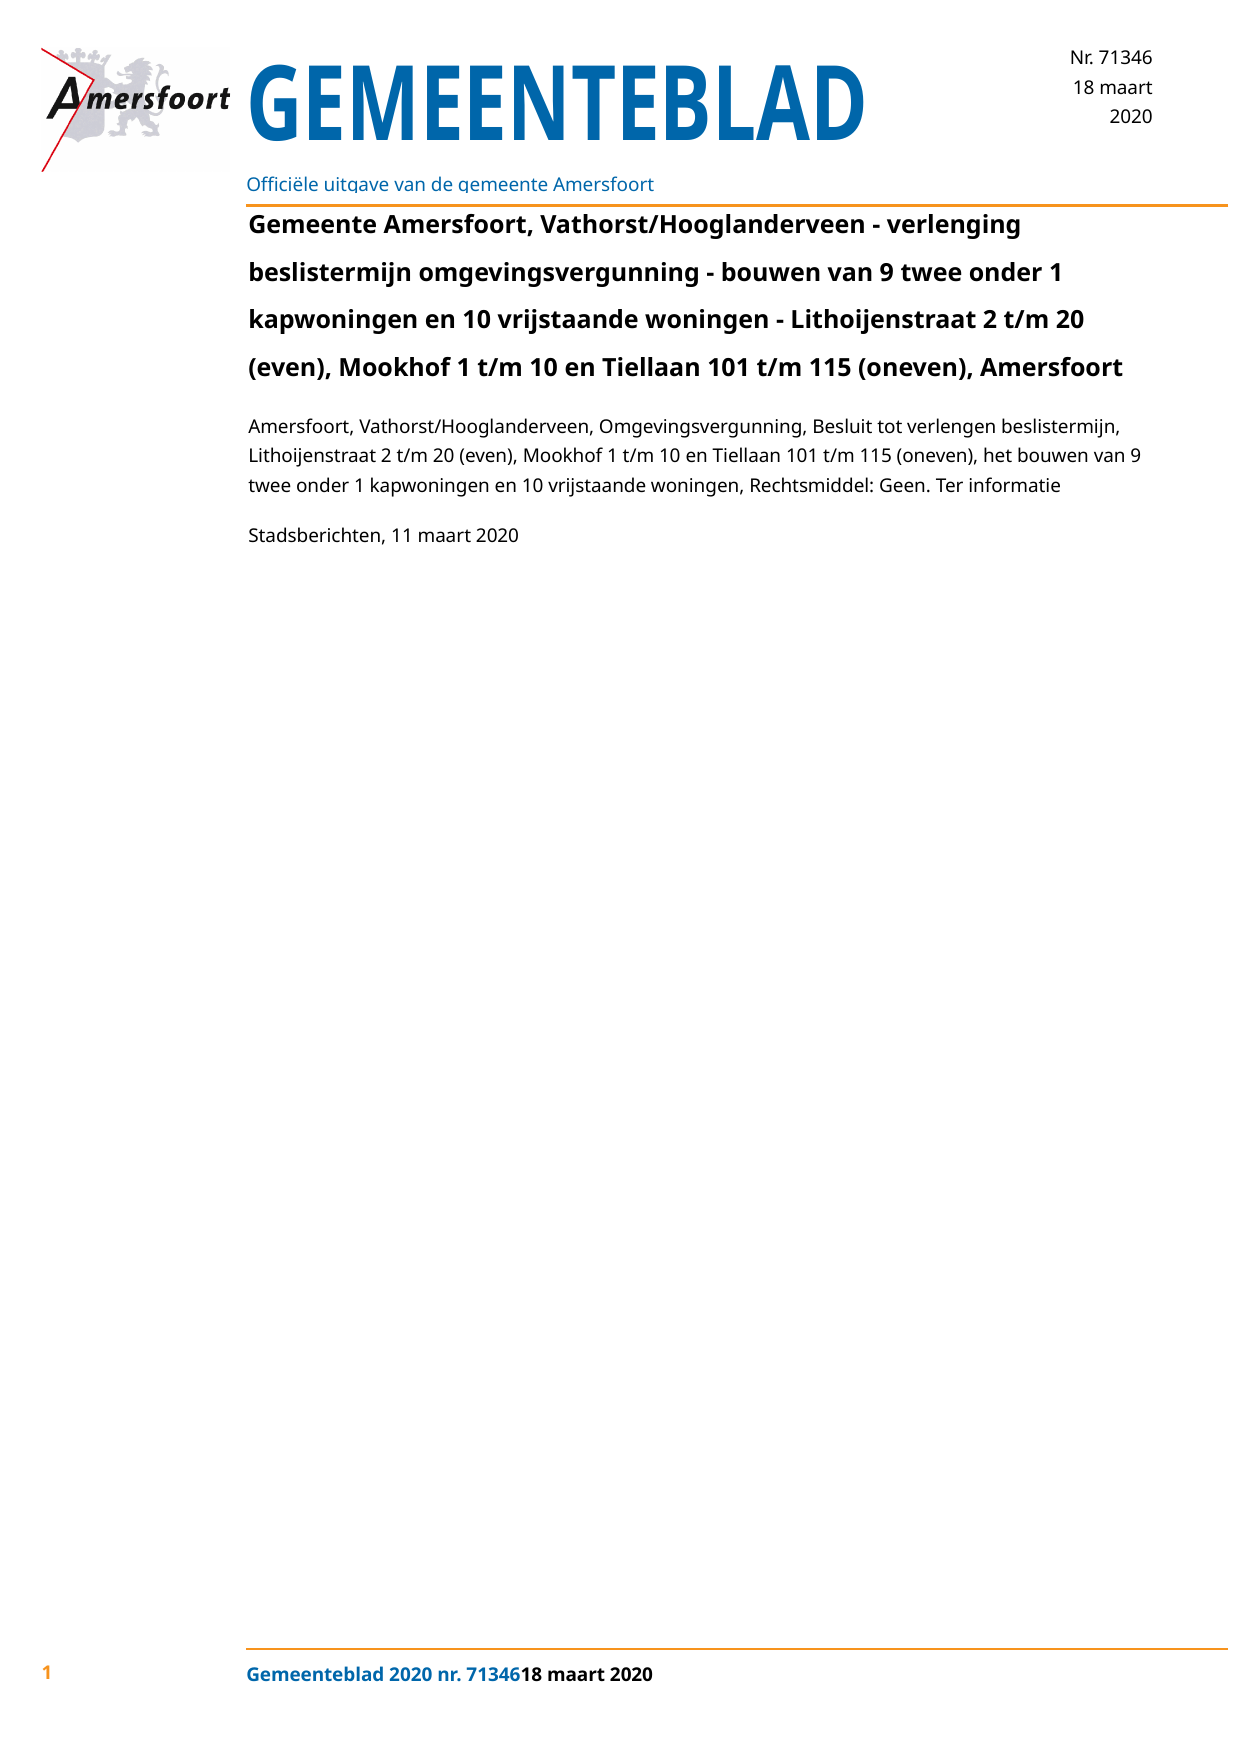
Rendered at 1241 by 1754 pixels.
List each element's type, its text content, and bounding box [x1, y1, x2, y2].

text Stadsberichten, 11 maart 2020 [248, 523, 1152, 548]
picture [41, 47, 231, 172]
text Gemeente Amersfoort, Vathorst/Hooglanderveen - verlenging beslistermijn omgevingsvergunning - bouwen van 9 twee onder 1 kapwoningen en 10 vrijstaande woningen - Lithoijenstraat 2 t/m 20 (even), Mookhof 1 t/m 10 en Tiellaan 101 t/m 115 (oneven), Amersfoort [248, 207, 1152, 384]
text Amersfoort, Vathorst/Hooglanderveen, Omgevingsvergunning, Besluit tot verlengen beslistermijn, Lithoijenstraat 2 t/m 20 (even), Mookhof 1 t/m 10 en Tiellaan 101 t/m 115 (oneven), het bouwen van 9 twee onder 1 kapwoningen en 10 vrijstaande woningen, Rechtsmiddel: Geen. Ter informatie [248, 413, 1152, 498]
